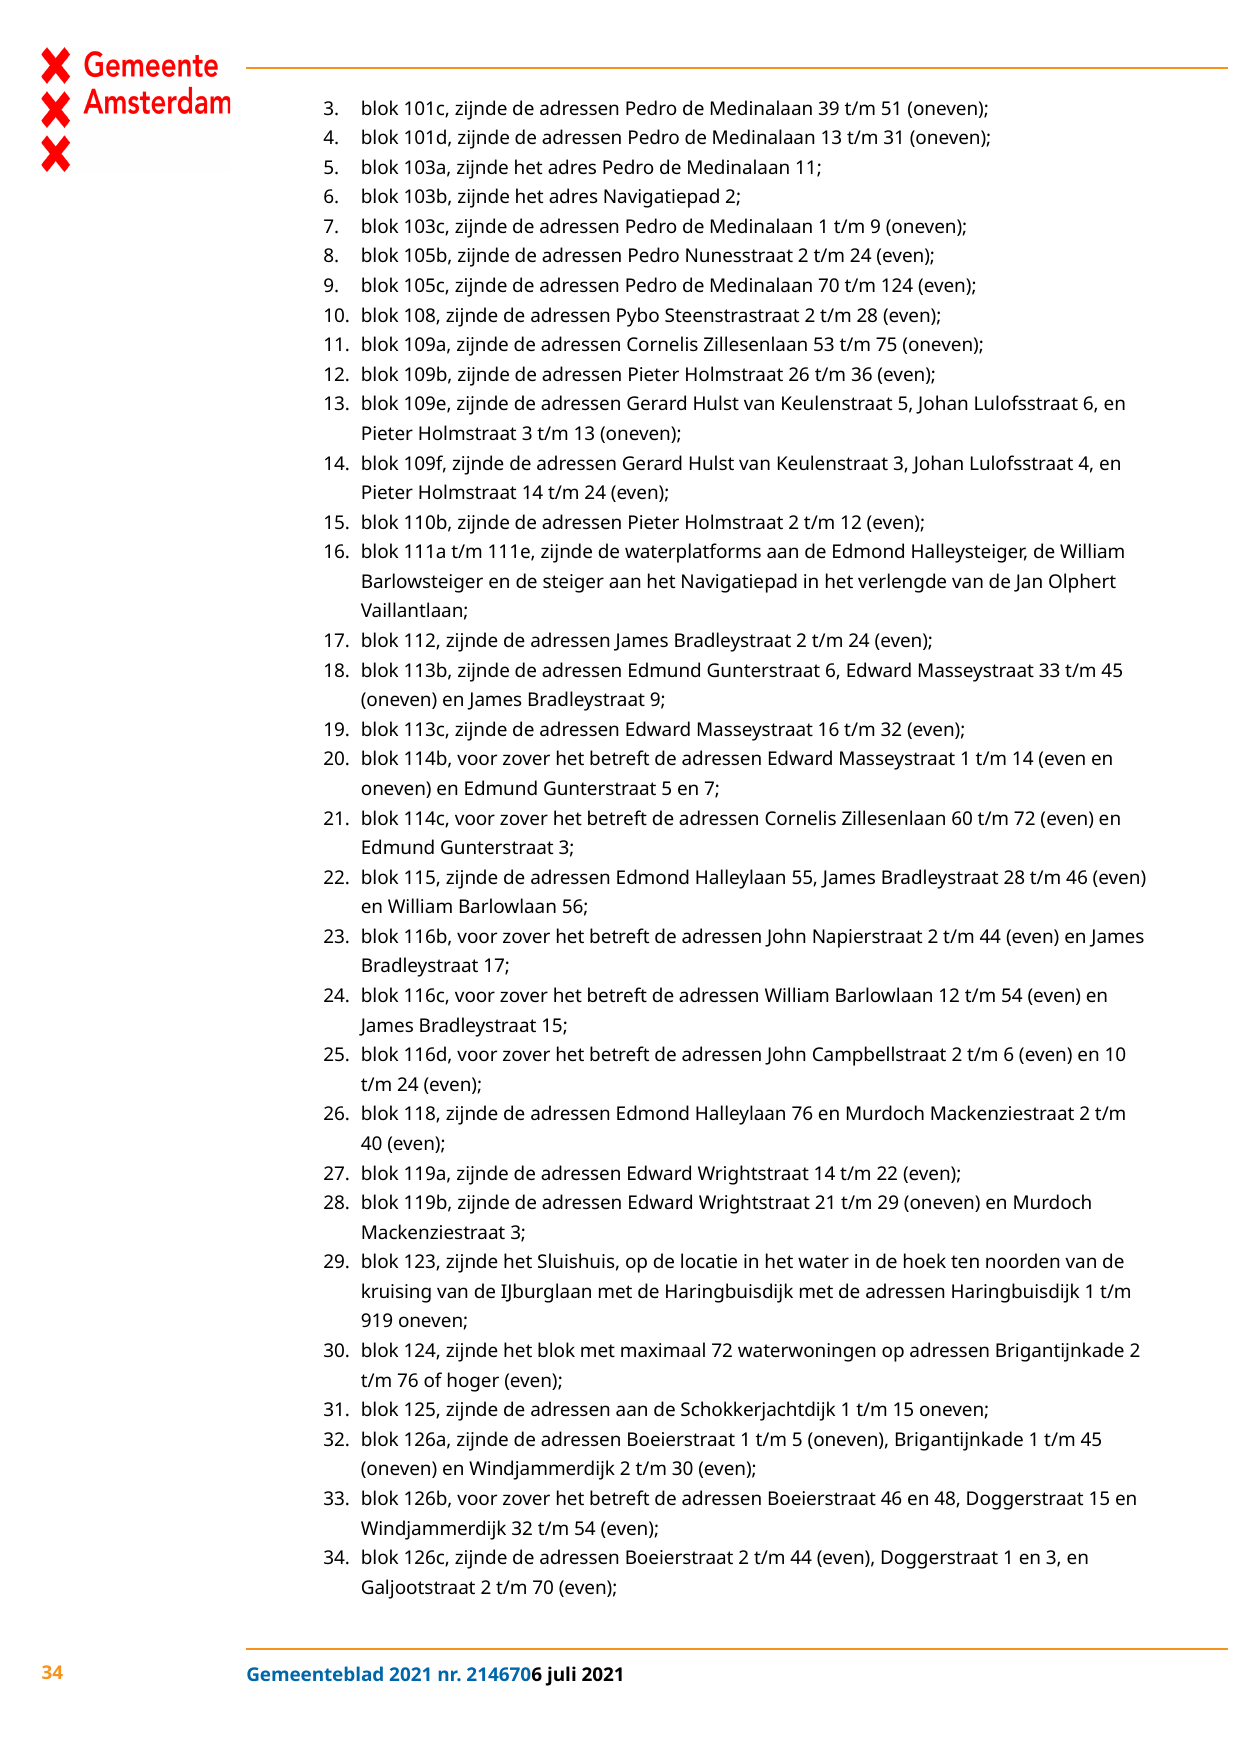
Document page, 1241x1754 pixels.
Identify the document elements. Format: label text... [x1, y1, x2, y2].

list blok 116d, voor zover het betreft de adressen John Campbellstraat 2 t/m 6 (even) en 10 t/m 24 (even); [323, 1041, 1152, 1097]
list blok 101c, zijnde de adressen Pedro de Medinalaan 39 t/m 51 (oneven); [323, 95, 1152, 121]
list blok 112, zijnde de adressen James Bradleystraat 2 t/m 24 (even); [323, 627, 1152, 653]
list blok 116b, voor zover het betreft de adressen John Napierstraat 2 t/m 44 (even) en James Bradleystraat 17; [323, 923, 1152, 978]
list blok 103c, zijnde de adressen Pedro de Medinalaan 1 t/m 9 (oneven); [323, 213, 1152, 239]
list blok 124, zijnde het blok met maximaal 72 waterwoningen op adressen Brigantijnkade 2 t/m 76 of hoger (even); [323, 1337, 1152, 1393]
list blok 119b, zijnde de adressen Edward Wrightstraat 21 t/m 29 (oneven) en Murdoch Mackenziestraat 3; [323, 1189, 1152, 1245]
list blok 126c, zijnde de adressen Boeierstraat 2 t/m 44 (even), Doggerstraat 1 en 3, en Galjootstraat 2 t/m 70 (even); [323, 1544, 1152, 1600]
list blok 103a, zijnde het adres Pedro de Medinalaan 11; [323, 154, 1152, 180]
list blok 109b, zijnde de adressen Pieter Holmstraat 26 t/m 36 (even); [323, 361, 1152, 387]
list blok 113c, zijnde de adressen Edward Masseystraat 16 t/m 32 (even); [323, 716, 1152, 742]
list blok 103b, zijnde het adres Navigatiepad 2; [323, 183, 1152, 209]
list blok 105b, zijnde de adressen Pedro Nunesstraat 2 t/m 24 (even); [323, 243, 1152, 268]
list blok 109a, zijnde de adressen Cornelis Zillesenlaan 53 t/m 75 (oneven); [323, 331, 1152, 357]
list blok 114b, voor zover het betreft de adressen Edward Masseystraat 1 t/m 14 (even en oneven) en Edmund Gunterstraat 5 en 7; [323, 746, 1152, 801]
picture [41, 47, 231, 172]
list blok 113b, zijnde de adressen Edmund Gunterstraat 6, Edward Masseystraat 33 t/m 45 (oneven) en James Bradleystraat 9; [323, 657, 1152, 712]
list blok 110b, zijnde de adressen Pieter Holmstraat 2 t/m 12 (even); [323, 509, 1152, 535]
list blok 109f, zijnde de adressen Gerard Hulst van Keulenstraat 3, Johan Lulofsstraat 4, en Pieter Holmstraat 14 t/m 24 (even); [323, 450, 1152, 505]
list blok 123, zijnde het Sluishuis, op de locatie in het water in de hoek ten noorden van de kruising van de IJburglaan met de Haringbuisdijk met de adressen Haringbuisdijk 1 t/m 919 oneven; [323, 1248, 1152, 1333]
list blok 108, zijnde de adressen Pybo Steenstrastraat 2 t/m 28 (even); [323, 302, 1152, 328]
list blok 118, zijnde de adressen Edmond Halleylaan 76 en Murdoch Mackenziestraat 2 t/m 40 (even); [323, 1101, 1152, 1156]
list blok 126a, zijnde de adressen Boeierstraat 1 t/m 5 (oneven), Brigantijnkade 1 t/m 45 (oneven) en Windjammerdijk 2 t/m 30 (even); [323, 1426, 1152, 1481]
list blok 105c, zijnde de adressen Pedro de Medinalaan 70 t/m 124 (even); [323, 272, 1152, 298]
list blok 126b, voor zover het betreft de adressen Boeierstraat 46 en 48, Doggerstraat 15 en Windjammerdijk 32 t/m 54 (even); [323, 1485, 1152, 1541]
list blok 109e, zijnde de adressen Gerard Hulst van Keulenstraat 5, Johan Lulofsstraat 6, en Pieter Holmstraat 3 t/m 13 (oneven); [323, 391, 1152, 446]
list blok 119a, zijnde de adressen Edward Wrightstraat 14 t/m 22 (even); [323, 1160, 1152, 1186]
list blok 114c, voor zover het betreft de adressen Cornelis Zillesenlaan 60 t/m 72 (even) en Edmund Gunterstraat 3; [323, 805, 1152, 860]
list blok 116c, voor zover het betreft de adressen William Barlowlaan 12 t/m 54 (even) en James Bradleystraat 15; [323, 982, 1152, 1038]
list blok 115, zijnde de adressen Edmond Halleylaan 55, James Bradleystraat 28 t/m 46 (even) en William Barlowlaan 56; [323, 864, 1152, 919]
list blok 125, zijnde de adressen aan de Schokkerjachtdijk 1 t/m 15 oneven; [323, 1396, 1152, 1422]
list blok 111a t/m 111e, zijnde de waterplatforms aan de Edmond Halleysteiger, de William Barlowsteiger en de steiger aan het Navigatiepad in het verlengde van de Jan Olphert Vaillantlaan; [323, 538, 1152, 623]
list blok 101d, zijnde de adressen Pedro de Medinalaan 13 t/m 31 (oneven); [323, 124, 1152, 150]
